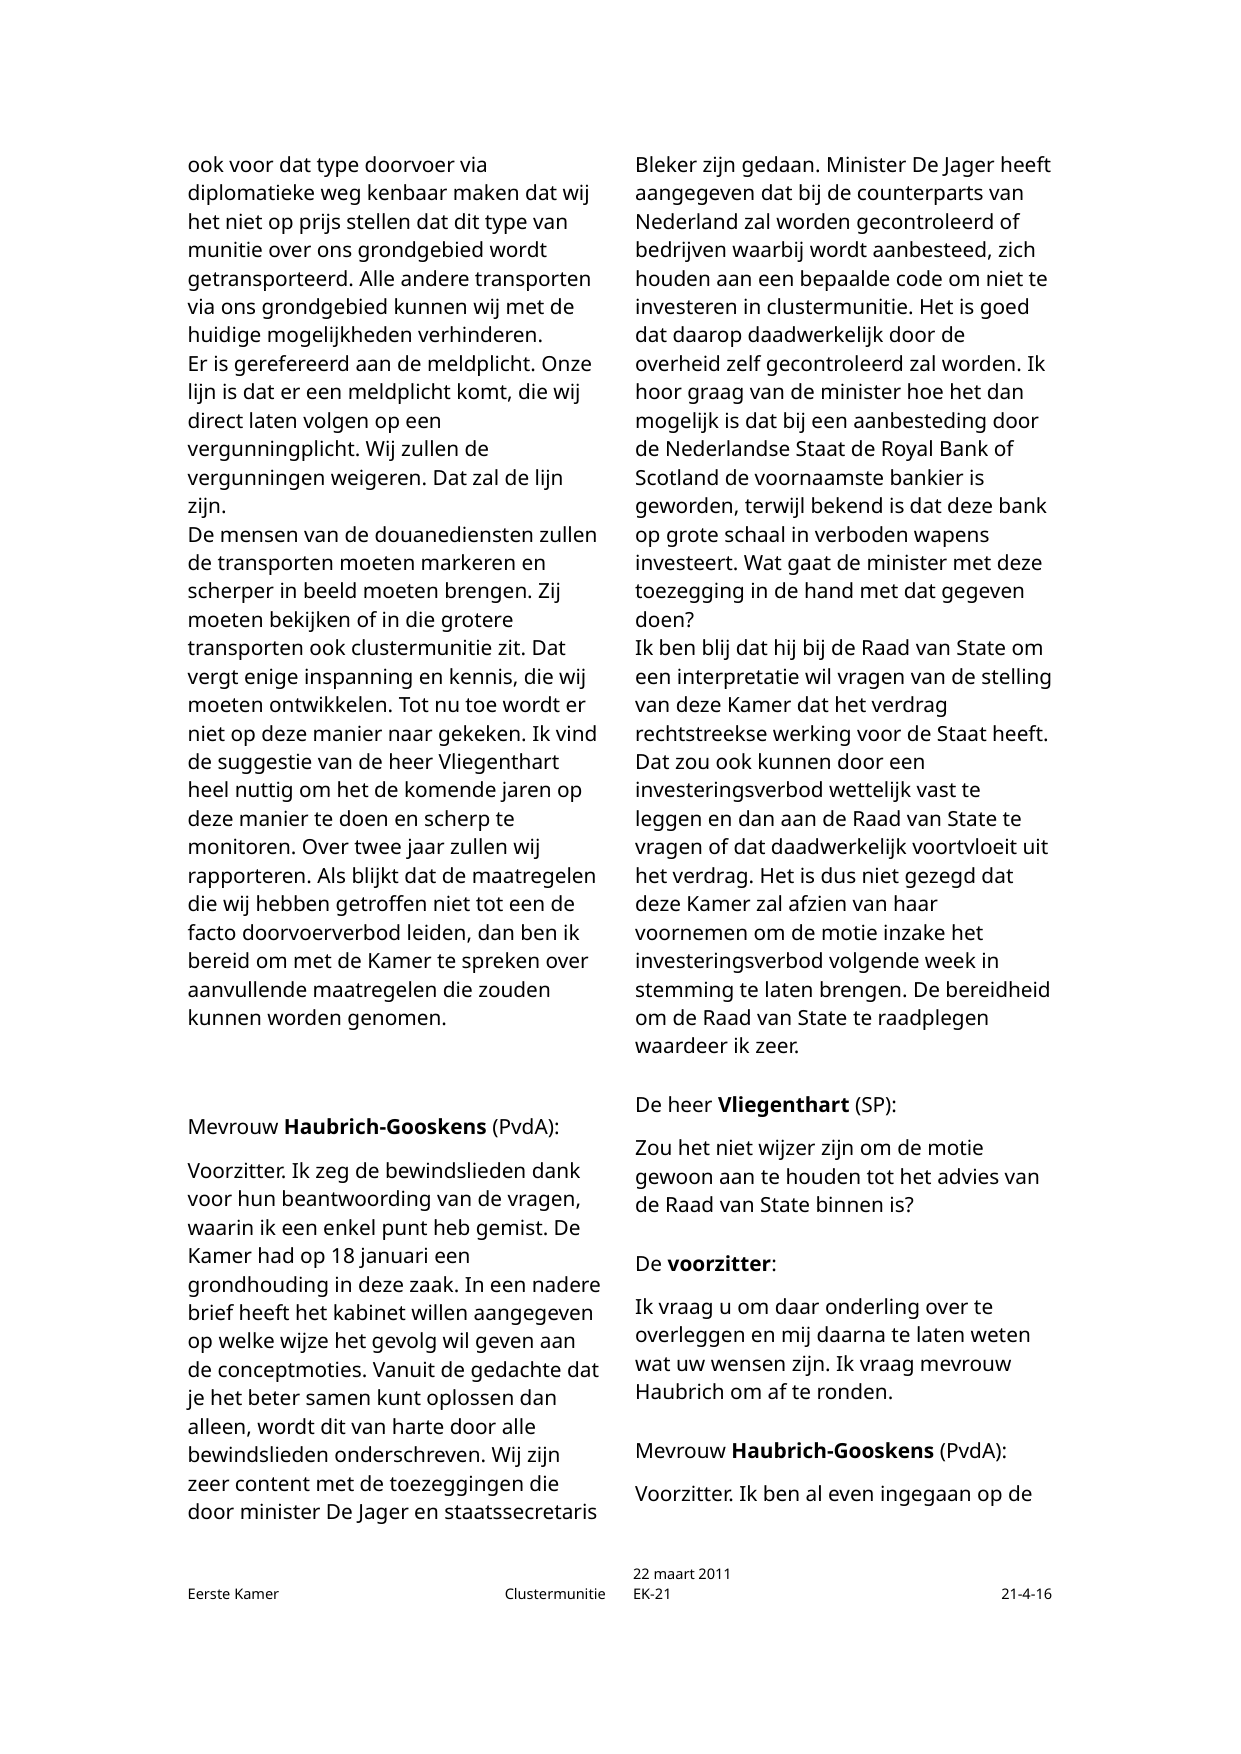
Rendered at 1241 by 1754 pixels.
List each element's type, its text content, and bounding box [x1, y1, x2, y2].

text Mevrouw Haubrich-Gooskens (PvdA): [187, 1112, 605, 1141]
text  [187, 1062, 605, 1090]
text Ik vraag u om daar onderling over te overleggen en mij daarna te laten weten wat uw wensen zijn. Ik vraag mevrouw Haubrich om af te ronden. [635, 1292, 1053, 1406]
text Bleker zijn gedaan. Minister De Jager heeft aangegeven dat bij de counterparts van Nederland zal worden gecontroleerd of bedrijven waarbij wordt aanbesteed, zich houden aan een bepaalde code om niet te investeren in clustermunitie. Het is goed dat daarop daadwerkelijk door de overheid zelf gecontroleerd zal worden. Ik hoor graag van de minister hoe het dan mogelijk is dat bij een aanbesteding door de Nederlandse Staat de Royal Bank of Scotland de voornaamste bankier is geworden, terwijl bekend is dat deze bank op grote schaal in verboden wapens investeert. Wat gaat de minister met deze toezegging in de hand met dat gegeven doen? [635, 150, 1053, 633]
text ook voor dat type doorvoer via diplomatieke weg kenbaar maken dat wij het niet op prijs stellen dat dit type van munitie over ons grondgebied wordt getransporteerd. Alle andere transporten via ons grondgebied kunnen wij met de huidige mogelijkheden verhinderen. [187, 150, 605, 349]
text Voorzitter. Ik zeg de bewindslieden dank voor hun beantwoording van de vragen, waarin ik een enkel punt heb gemist. De Kamer had op 18 januari een grondhouding in deze zaak. In een nadere brief heeft het kabinet willen aangegeven op welke wijze het gevolg wil geven aan de conceptmoties. Vanuit de gedachte dat je het beter samen kunt oplossen dan alleen, wordt dit van harte door alle bewindslieden onderschreven. Wij zijn zeer content met de toezeggingen die door minister De Jager en staatssecretaris [187, 1156, 605, 1526]
text Ik ben blij dat hij bij de Raad van State om een interpretatie wil vragen van de stelling van deze Kamer dat het verdrag rechtstreekse werking voor de Staat heeft. Dat zou ook kunnen door een investeringsverbod wettelijk vast te leggen en dan aan de Raad van State te vragen of dat daadwerkelijk voortvloeit uit het verdrag. Het is dus niet gezegd dat deze Kamer zal afzien van haar voornemen om de motie inzake het investeringsverbod volgende week in stemming te laten brengen. De bereidheid om de Raad van State te raadplegen waardeer ik zeer. [635, 633, 1053, 1060]
text Er is gerefereerd aan de meldplicht. Onze lijn is dat er een meldplicht komt, die wij direct laten volgen op een vergunningplicht. Wij zullen de vergunningen weigeren. Dat zal de lijn zijn. [187, 349, 605, 520]
text Zou het niet wijzer zijn om de motie gewoon aan te houden tot het advies van de Raad van State binnen is? [635, 1133, 1053, 1219]
text Mevrouw Haubrich-Gooskens (PvdA): [635, 1436, 1053, 1464]
text De mensen van de douanediensten zullen de transporten moeten markeren en scherper in beeld moeten brengen. Zij moeten bekijken of in die grotere transporten ook clustermunitie zit. Dat vergt enige inspanning en kennis, die wij moeten ontwikkelen. Tot nu toe wordt er niet op deze manier naar gekeken. Ik vind de suggestie van de heer Vliegenthart heel nuttig om het de komende jaren op deze manier te doen en scherp te monitoren. Over twee jaar zullen wij rapporteren. Als blijkt dat de maatregelen die wij hebben getroffen niet tot een de facto doorvoerverbod leiden, dan ben ik bereid om met de Kamer te spreken over aanvullende maatregelen die zouden kunnen worden genomen. [187, 520, 605, 1032]
text Voorzitter. Ik ben al even ingegaan op de [635, 1479, 1053, 1508]
text De heer Vliegenthart (SP): [635, 1090, 1053, 1118]
text De voorzitter: [635, 1249, 1053, 1277]
